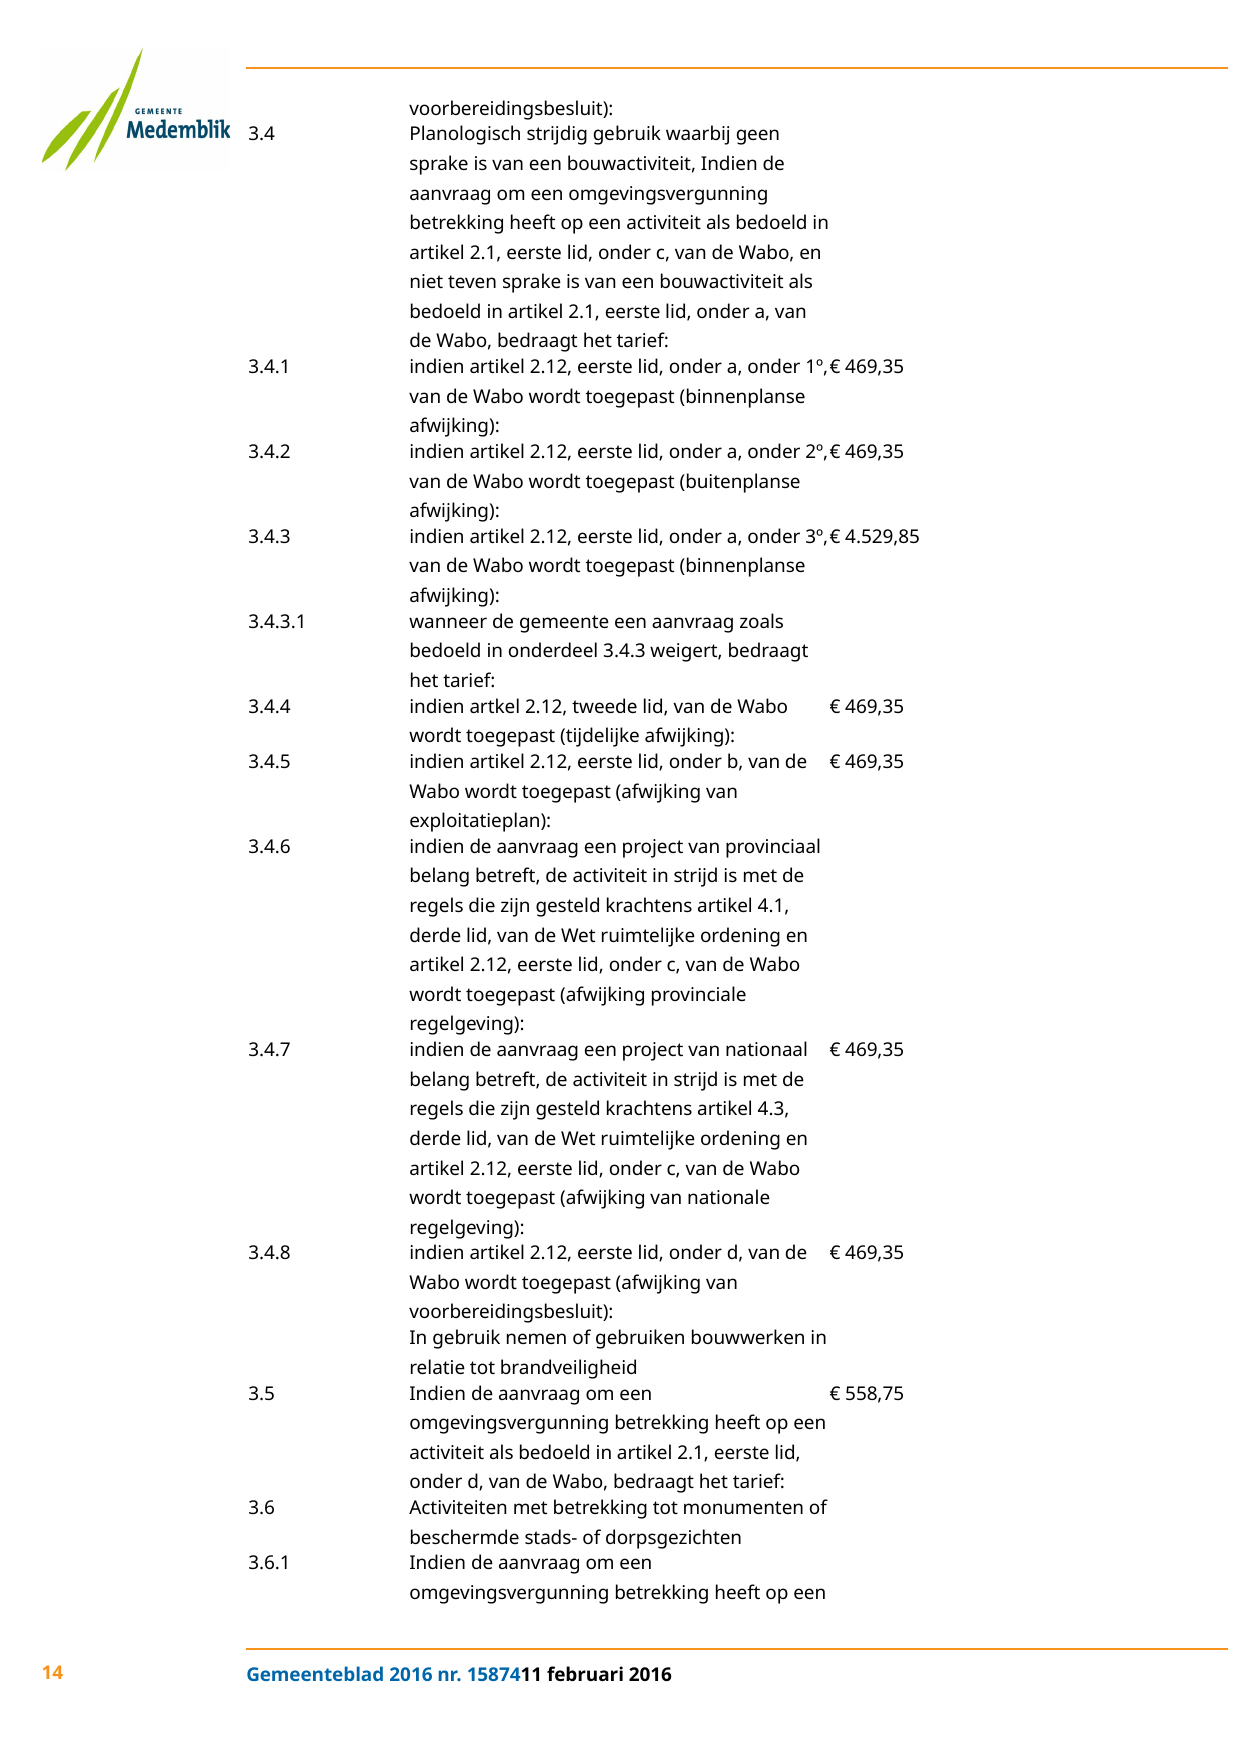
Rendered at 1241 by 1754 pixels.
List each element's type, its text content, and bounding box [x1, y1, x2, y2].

table_cell 3.4.3 [248, 523, 409, 608]
table_cell indien de aanvraag een project van provinciaal belang betreft, de activiteit in strijd is met de regels die zijn gesteld krachtens artikel 4.1, derde lid, van de Wet ruimtelijke ordening en artikel 2.12, eerste lid, onder c, van de Wabo wordt toegepast (afwijking provinciale regelgeving): [409, 833, 829, 1036]
table_cell [248, 1325, 409, 1380]
table_cell € 4.529,85 [829, 523, 991, 608]
table_cell [991, 693, 1152, 748]
table_cell 3.5 [248, 1380, 409, 1494]
table_cell [248, 95, 409, 121]
table_cell [991, 1036, 1152, 1239]
table_cell indien artikel 2.12, eerste lid, onder a, onder 1º, van de Wabo wordt toegepast (binnenplanse afwijking): [409, 353, 829, 438]
table_cell [991, 438, 1152, 523]
table_cell 3.4.3.1 [248, 608, 409, 693]
table_cell 3.6 [248, 1494, 409, 1549]
table_cell € 469,35 [829, 438, 991, 523]
table_cell [991, 1325, 1152, 1380]
table_cell indien artikel 2.12, eerste lid, onder a, onder 2º, van de Wabo wordt toegepast (buitenplanse afwijking): [409, 438, 829, 523]
table_cell indien artikel 2.12, eerste lid, onder a, onder 3º, van de Wabo wordt toegepast (binnenplanse afwijking): [409, 523, 829, 608]
table_cell [829, 608, 991, 693]
picture [41, 47, 231, 172]
table_cell [991, 95, 1152, 121]
table_cell wanneer de gemeente een aanvraag zoals bedoeld in onderdeel 3.4.3 weigert, bedraagt het tarief: [409, 608, 829, 693]
table_cell 3.4.5 [248, 748, 409, 833]
table_cell Activiteiten met betrekking tot monumenten of beschermde stads- of dorpsgezichten [409, 1494, 829, 1549]
table_cell Indien de aanvraag om een omgevingsvergunning betrekking heeft op een [409, 1550, 829, 1605]
table_cell [829, 1325, 991, 1380]
table_cell voorbereidingsbesluit): [409, 95, 829, 121]
table_cell [991, 833, 1152, 1036]
table_cell [991, 121, 1152, 353]
table_cell € 469,35 [829, 748, 991, 833]
table_cell 3.4 [248, 121, 409, 353]
table_cell 3.4.8 [248, 1240, 409, 1324]
table_cell [991, 1380, 1152, 1494]
table_cell [829, 1494, 991, 1549]
table_cell indien artkel 2.12, tweede lid, van de Wabo wordt toegepast (tijdelijke afwijking): [409, 693, 829, 748]
table_cell € 469,35 [829, 1036, 991, 1239]
table_cell indien artikel 2.12, eerste lid, onder d, van de Wabo wordt toegepast (afwijking van voorbereidingsbesluit): [409, 1240, 829, 1324]
table_cell € 469,35 [829, 693, 991, 748]
table_cell [829, 833, 991, 1036]
table_cell [991, 748, 1152, 833]
table_cell 3.4.4 [248, 693, 409, 748]
table_cell [991, 1240, 1152, 1324]
table_cell [991, 353, 1152, 438]
table_cell [829, 95, 991, 121]
table_cell [829, 121, 991, 353]
table_cell € 558,75 [829, 1380, 991, 1494]
table_cell 3.4.7 [248, 1036, 409, 1239]
table_cell 3.4.6 [248, 833, 409, 1036]
table_cell 3.4.2 [248, 438, 409, 523]
table_cell [991, 1550, 1152, 1605]
table_cell [829, 1550, 991, 1605]
table_cell [991, 523, 1152, 608]
table_cell € 469,35 [829, 353, 991, 438]
table_cell 3.4.1 [248, 353, 409, 438]
table_cell [991, 1494, 1152, 1549]
table_cell indien artikel 2.12, eerste lid, onder b, van de Wabo wordt toegepast (afwijking van exploitatieplan): [409, 748, 829, 833]
table_cell [991, 608, 1152, 693]
table_cell € 469,35 [829, 1240, 991, 1324]
table_cell Indien de aanvraag om een omgevingsvergunning betrekking heeft op een activiteit als bedoeld in artikel 2.1, eerste lid, onder d, van de Wabo, bedraagt het tarief: [409, 1380, 829, 1494]
table_cell Planologisch strijdig gebruik waarbij geen sprake is van een bouwactiviteit, Indien de aanvraag om een omgevingsvergunning betrekking heeft op een activiteit als bedoeld in artikel 2.1, eerste lid, onder c, van de Wabo, en niet teven sprake is van een bouwactiviteit als bedoeld in artikel 2.1, eerste lid, onder a, van de Wabo, bedraagt het tarief: [409, 121, 829, 353]
table_cell In gebruik nemen of gebruiken bouwwerken in relatie tot brandveiligheid [409, 1325, 829, 1380]
table_cell indien de aanvraag een project van nationaal belang betreft, de activiteit in strijd is met de regels die zijn gesteld krachtens artikel 4.3, derde lid, van de Wet ruimtelijke ordening en artikel 2.12, eerste lid, onder c, van de Wabo wordt toegepast (afwijking van nationale regelgeving): [409, 1036, 829, 1239]
table_cell 3.6.1 [248, 1550, 409, 1605]
